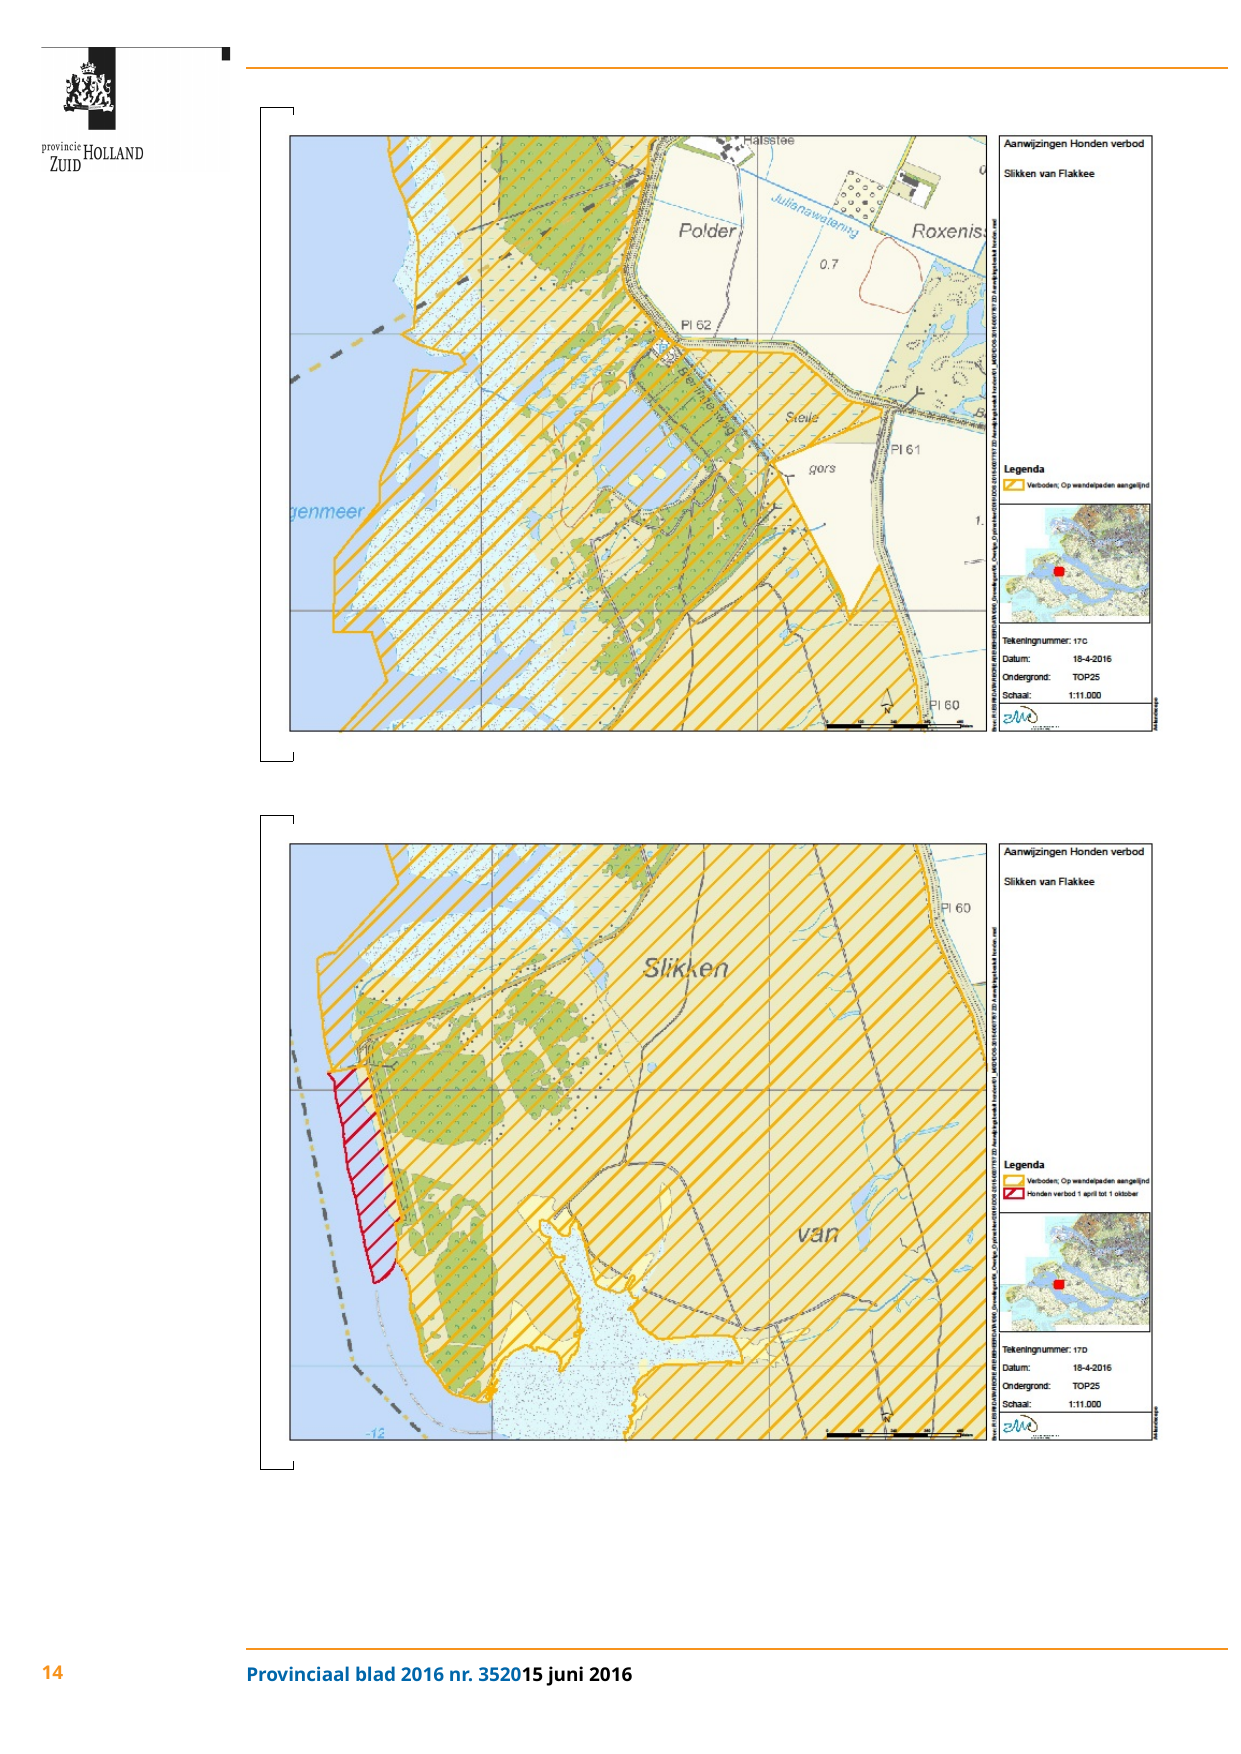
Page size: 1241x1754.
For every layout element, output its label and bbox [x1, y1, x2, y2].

picture [41, 47, 231, 172]
picture [268, 115, 1173, 752]
picture [268, 824, 1173, 1461]
